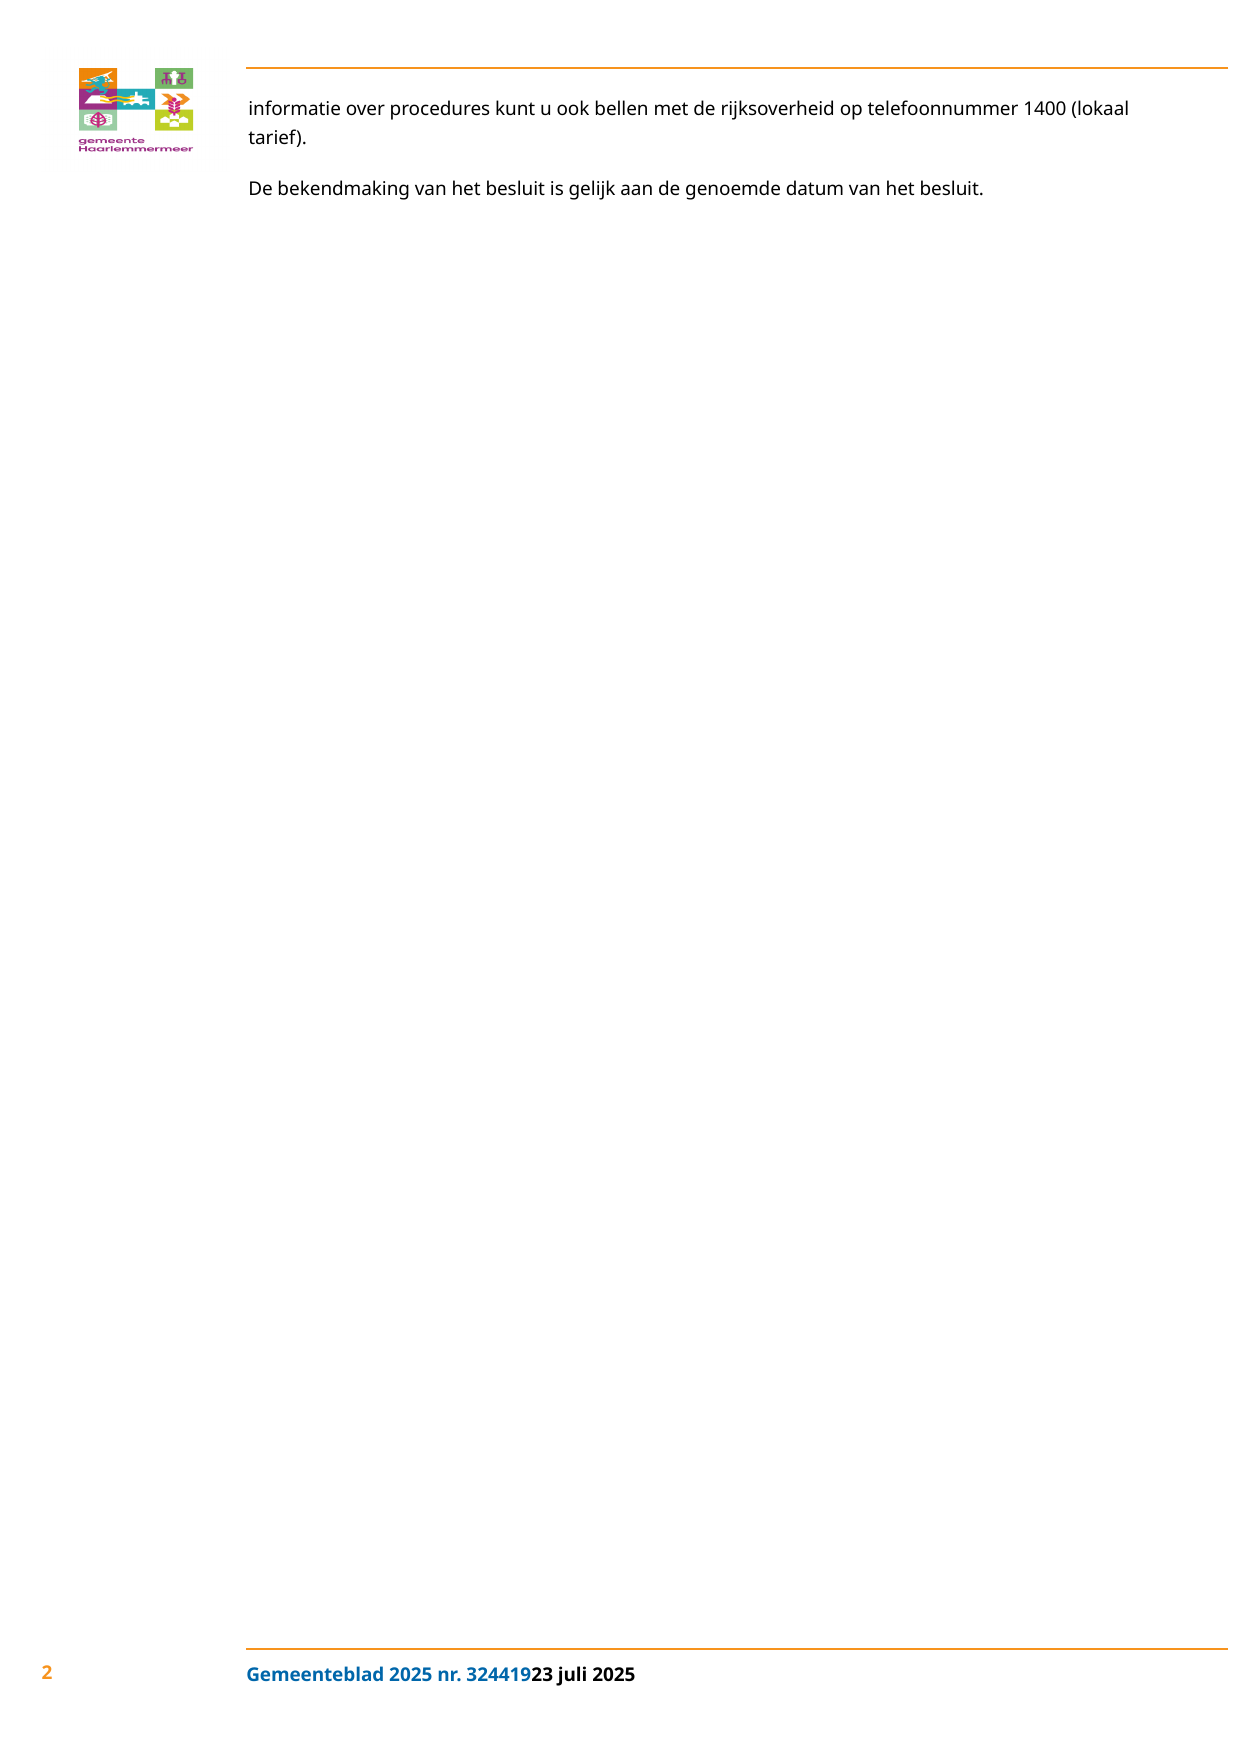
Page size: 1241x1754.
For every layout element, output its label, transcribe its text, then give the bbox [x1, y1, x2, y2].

picture [41, 47, 231, 172]
text De bekendmaking van het besluit is gelijk aan de genoemde datum van het besluit. [248, 175, 1152, 201]
text informatie over procedures kunt u ook bellen met de rijksoverheid op telefoonnummer 1400 (lokaal tarief). [248, 95, 1152, 150]
